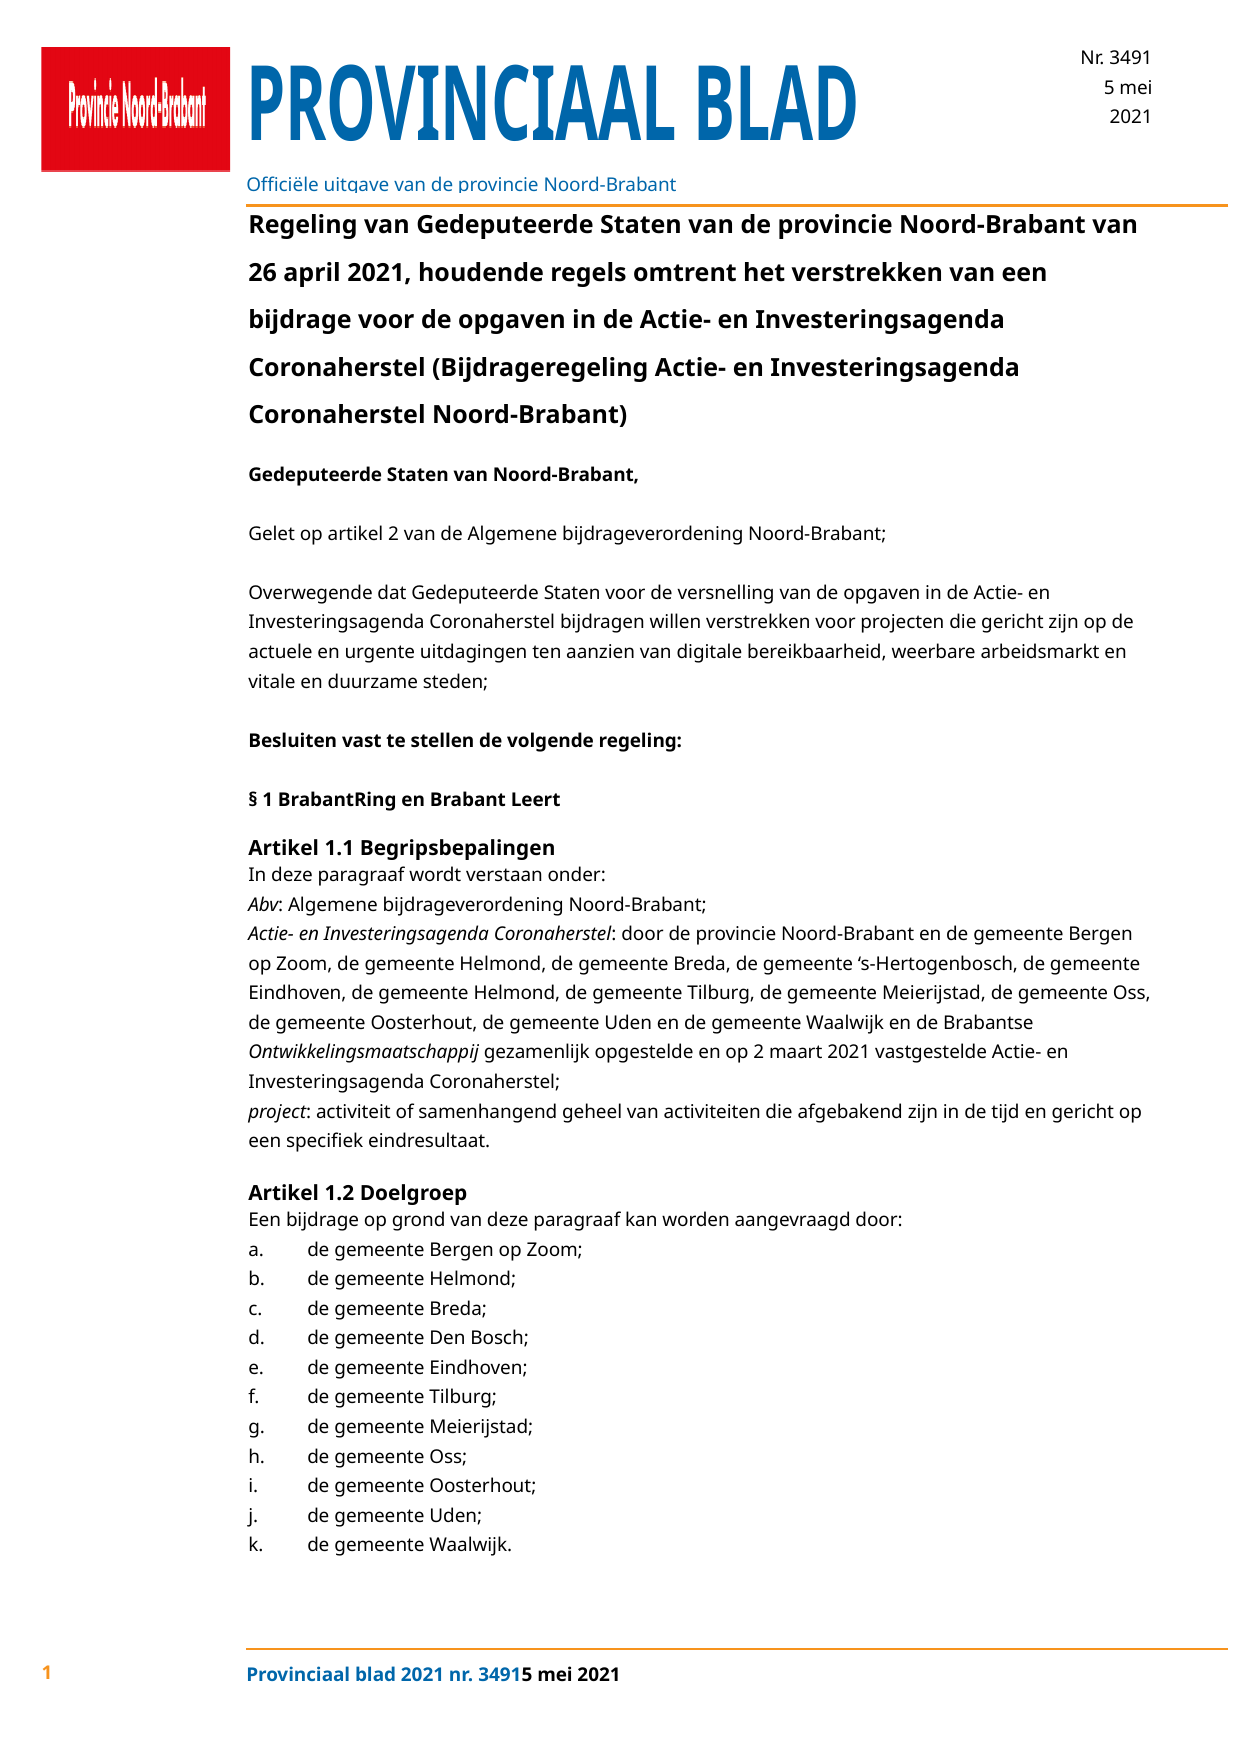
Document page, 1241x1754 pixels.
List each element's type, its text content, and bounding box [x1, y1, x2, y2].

list de gemeente Breda; [248, 1295, 1152, 1321]
text Gelet op artikel 2 van de Algemene bijdrageverordening Noord-Brabant; [248, 520, 1152, 546]
text Overwegende dat Gedeputeerde Staten voor de versnelling van de opgaven in de Actie- en Investeringsagenda Coronaherstel bijdragen willen verstrekken voor projecten die gericht zijn op de actuele en urgente uitdagingen ten aanzien van digitale bereikbaarheid, weerbare arbeidsmarkt en vitale en duurzame steden; [248, 579, 1152, 693]
text project: activiteit of samenhangend geheel van activiteiten die afgebakend zijn in de tijd en gericht op een specifiek eindresultaat. [248, 1098, 1152, 1153]
text Abv: Algemene bijdrageverordening Noord-Brabant; [248, 891, 1152, 916]
list de gemeente Meierijstad; [248, 1413, 1152, 1439]
text In deze paragraaf wordt verstaan onder: [248, 861, 1152, 887]
picture [41, 47, 231, 172]
list de gemeente Helmond; [248, 1265, 1152, 1291]
text Artikel 1.2 Doelgroep [248, 1178, 1152, 1206]
text Actie- en Investeringsagenda Coronaherstel: door de provincie Noord-Brabant en de gemeente Bergen op Zoom, de gemeente Helmond, de gemeente Breda, de gemeente ‘s-Hertogenbosch, de gemeente Eindhoven, de gemeente Helmond, de gemeente Tilburg, de gemeente Meierijstad, de gemeente Oss, de gemeente Oosterhout, de gemeente Uden en de gemeente Waalwijk en de Brabantse Ontwikkelingsmaatschappij gezamenlijk opgestelde en op 2 maart 2021 vastgestelde Actie- en Investeringsagenda Coronaherstel; [248, 920, 1152, 1094]
list de gemeente Bergen op Zoom; [248, 1236, 1152, 1262]
list de gemeente Oss; [248, 1443, 1152, 1469]
list de gemeente Waalwijk. [248, 1532, 1152, 1557]
text Regeling van Gedeputeerde Staten van de provincie Noord-Brabant van 26 april 2021, houdende regels omtrent het verstrekken van een bijdrage voor de opgaven in de Actie- en Investeringsagenda Coronaherstel (Bijdrageregeling Actie- en Investeringsagenda Coronaherstel Noord-Brabant) [248, 207, 1152, 431]
text § 1 BrabantRing en Brabant Leert [248, 786, 1152, 812]
text Een bijdrage op grond van deze paragraaf kan worden aangevraagd door: [248, 1206, 1152, 1232]
list de gemeente Eindhoven; [248, 1354, 1152, 1380]
list de gemeente Tilburg; [248, 1384, 1152, 1409]
text Artikel 1.1 Begripsbepalingen [248, 833, 1152, 861]
list de gemeente Den Bosch; [248, 1324, 1152, 1350]
text Besluiten vast te stellen de volgende regeling: [248, 727, 1152, 753]
list de gemeente Oosterhout; [248, 1472, 1152, 1498]
list de gemeente Uden; [248, 1502, 1152, 1528]
text Gedeputeerde Staten van Noord-Brabant, [248, 461, 1152, 486]
